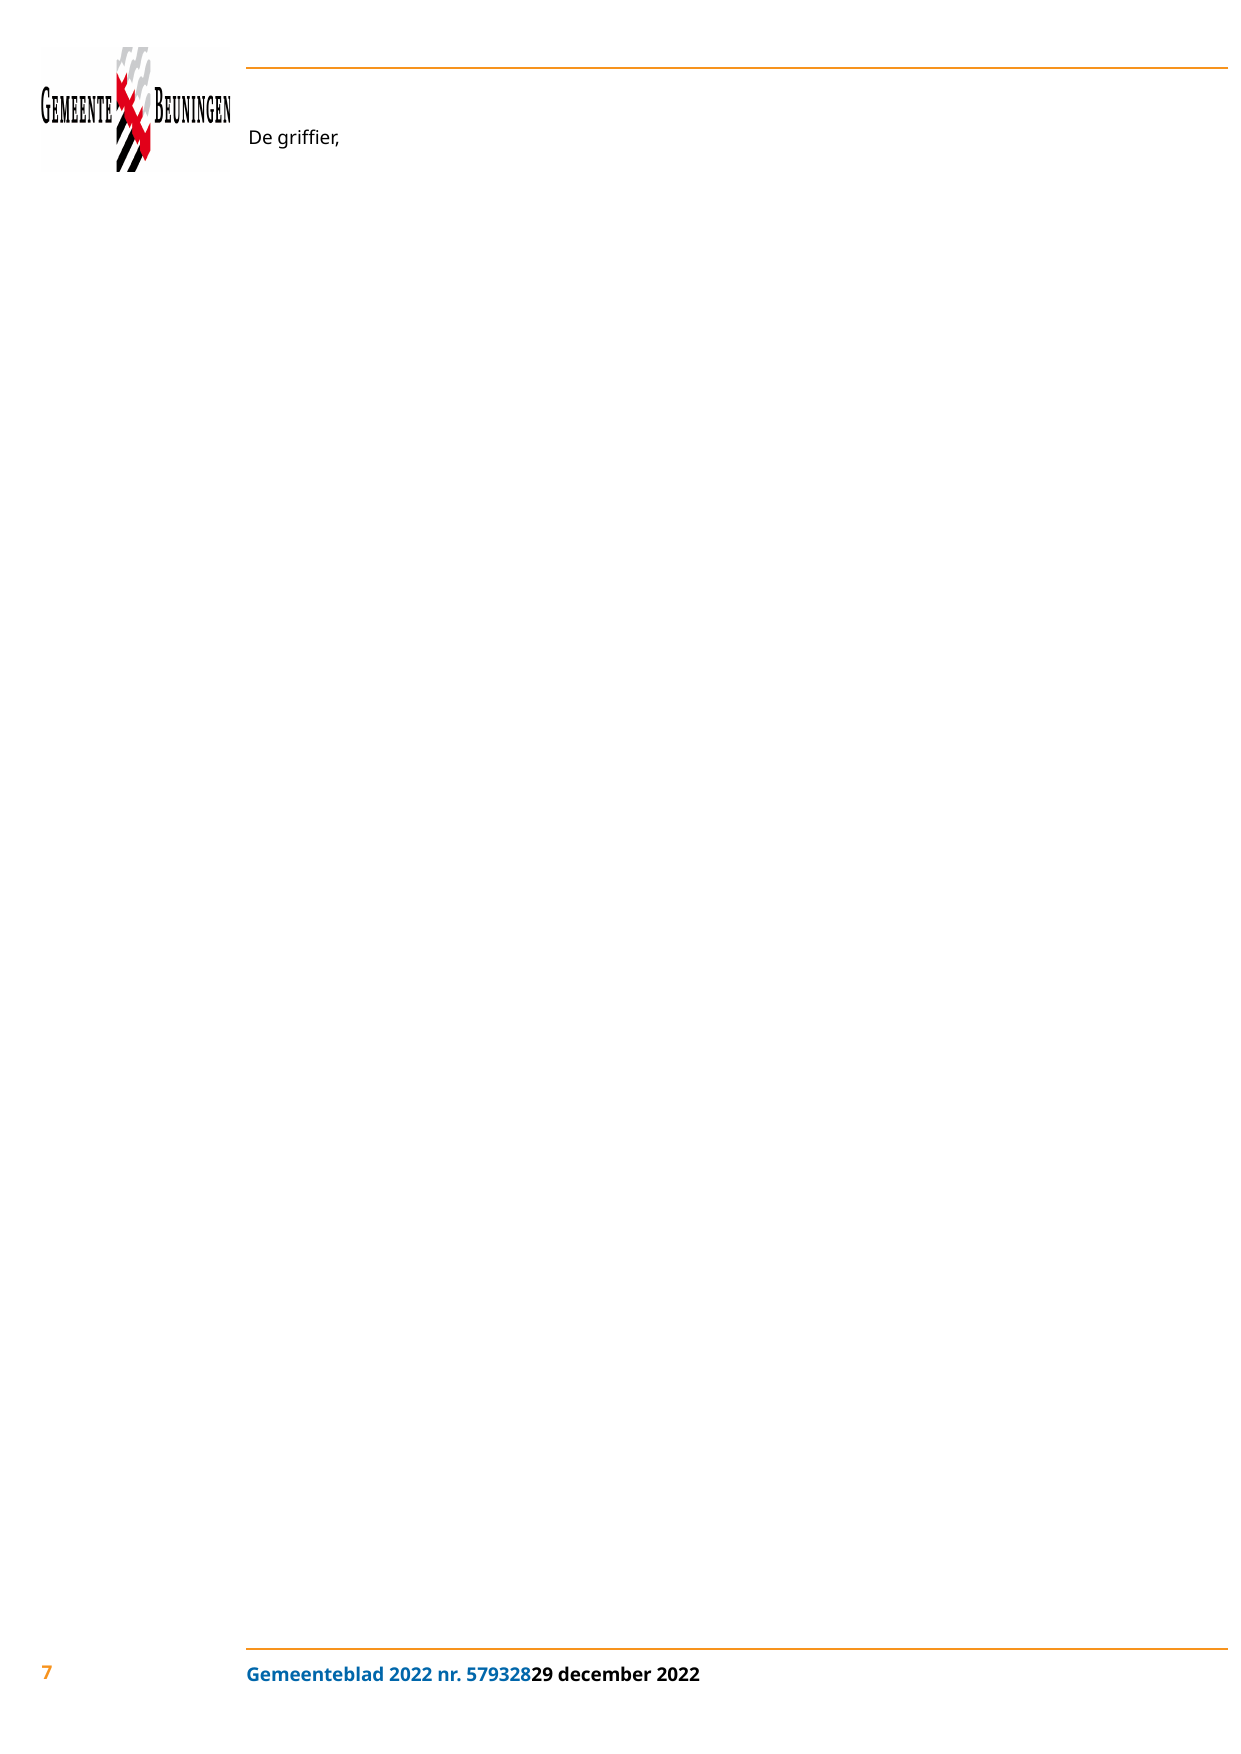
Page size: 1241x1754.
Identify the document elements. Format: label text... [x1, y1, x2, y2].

text De griffier, [248, 124, 1152, 150]
picture [41, 47, 231, 172]
